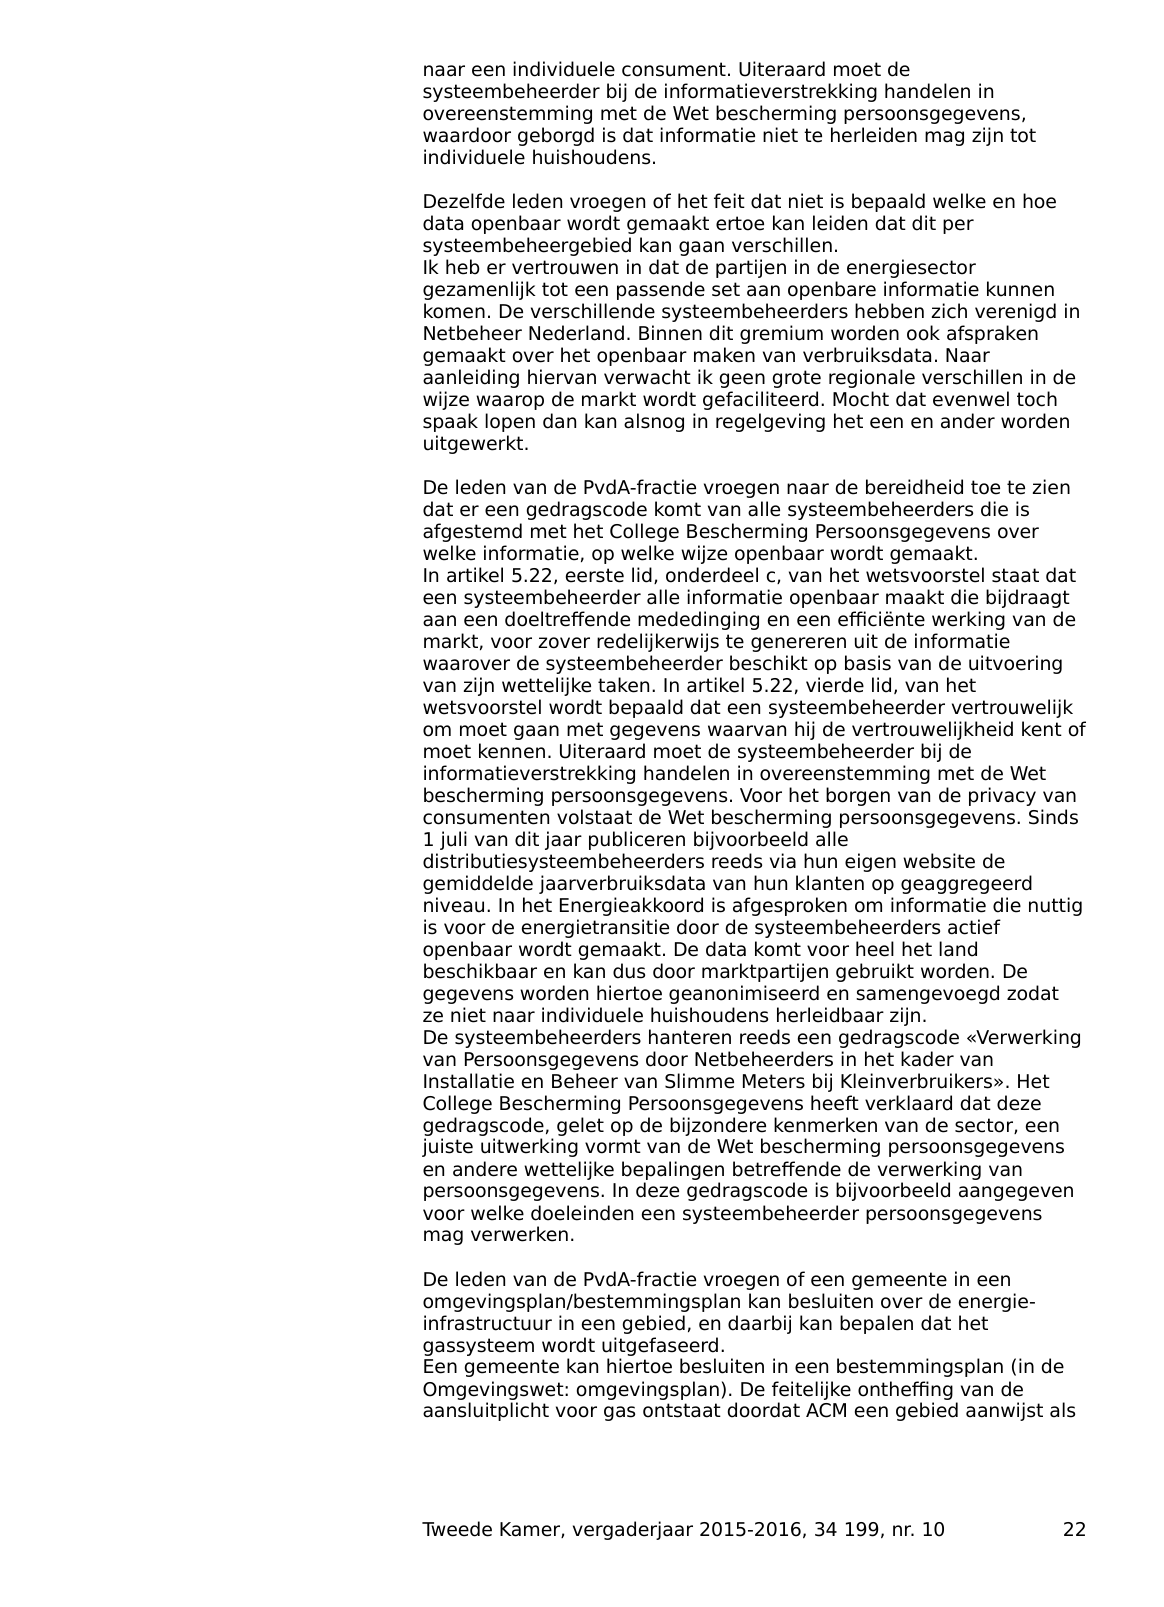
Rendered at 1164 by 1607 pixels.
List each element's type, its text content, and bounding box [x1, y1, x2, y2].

text Een gemeente kan hiertoe besluiten in een bestemmingsplan (in de Omgevingswet: omgevingsplan). De feitelijke ontheffing van de aansluitplicht voor gas ontstaat doordat ACM een gebied aanwijst als [422, 1356, 1087, 1422]
text De leden van de PvdA-fractie vroegen of een gemeente in een omgevingsplan/bestemmingsplan kan besluiten over de energie-infrastructuur in een gebied, en daarbij kan bepalen dat het gassysteem wordt uitgefaseerd. [422, 1268, 1087, 1356]
text De leden van de PvdA-fractie vroegen naar de bereidheid toe te zien dat er een gedragscode komt van alle systeembeheerders die is afgestemd met het College Bescherming Persoonsgegevens over welke informatie, op welke wijze openbaar wordt gemaakt. [422, 477, 1087, 565]
text Dezelfde leden vroegen of het feit dat niet is bepaald welke en hoe data openbaar wordt gemaakt ertoe kan leiden dat dit per systeembeheergebied kan gaan verschillen. [422, 191, 1087, 257]
text De systeembeheerders hanteren reeds een gedragscode «Verwerking van Persoonsgegevens door Netbeheerders in het kader van Installatie en Beheer van Slimme Meters bij Kleinverbruikers». Het College Bescherming Persoonsgegevens heeft verklaard dat deze gedragscode, gelet op de bijzondere kenmerken van de sector, een juiste uitwerking vormt van de Wet bescherming persoonsgegevens en andere wettelijke bepalingen betreffende de verwerking van persoonsgegevens. In deze gedragscode is bijvoorbeeld aangegeven voor welke doeleinden een systeembeheerder persoonsgegevens mag verwerken. [422, 1027, 1087, 1246]
text Ik heb er vertrouwen in dat de partijen in de energiesector gezamenlijk tot een passende set aan openbare informatie kunnen komen. De verschillende systeembeheerders hebben zich verenigd in Netbeheer Nederland. Binnen dit gremium worden ook afspraken gemaakt over het openbaar maken van verbruiksdata. Naar aanleiding hiervan verwacht ik geen grote regionale verschillen in de wijze waarop de markt wordt gefaciliteerd. Mocht dat evenwel toch spaak lopen dan kan alsnog in regelgeving het een en ander worden uitgewerkt. [422, 257, 1087, 455]
text naar een individuele consument. Uiteraard moet de systeembeheerder bij de informatieverstrekking handelen in overeenstemming met de Wet bescherming persoonsgegevens, waardoor geborgd is dat informatie niet te herleiden mag zijn tot individuele huishoudens. [422, 59, 1087, 169]
text In artikel 5.22, eerste lid, onderdeel c, van het wetsvoorstel staat dat een systeembeheerder alle informatie openbaar maakt die bijdraagt aan een doeltreffende mededinging en een efficiënte werking van de markt, voor zover redelijkerwijs te genereren uit de informatie waarover de systeembeheerder beschikt op basis van de uitvoering van zijn wettelijke taken. In artikel 5.22, vierde lid, van het wetsvoorstel wordt bepaald dat een systeembeheerder vertrouwelijk om moet gaan met gegevens waarvan hij de vertrouwelijkheid kent of moet kennen. Uiteraard moet de systeembeheerder bij de informatieverstrekking handelen in overeenstemming met de Wet bescherming persoonsgegevens. Voor het borgen van de privacy van consumenten volstaat de Wet bescherming persoonsgegevens. Sinds 1 juli van dit jaar publiceren bijvoorbeeld alle distributiesysteembeheerders reeds via hun eigen website de gemiddelde jaarverbruiksdata van hun klanten op geaggregeerd niveau. In het Energieakkoord is afgesproken om informatie die nuttig is voor de energietransitie door de systeembeheerders actief openbaar wordt gemaakt. De data komt voor heel het land beschikbaar en kan dus door marktpartijen gebruikt worden. De gegevens worden hiertoe geanonimiseerd en samengevoegd zodat ze niet naar individuele huishoudens herleidbaar zijn. [422, 565, 1087, 1027]
